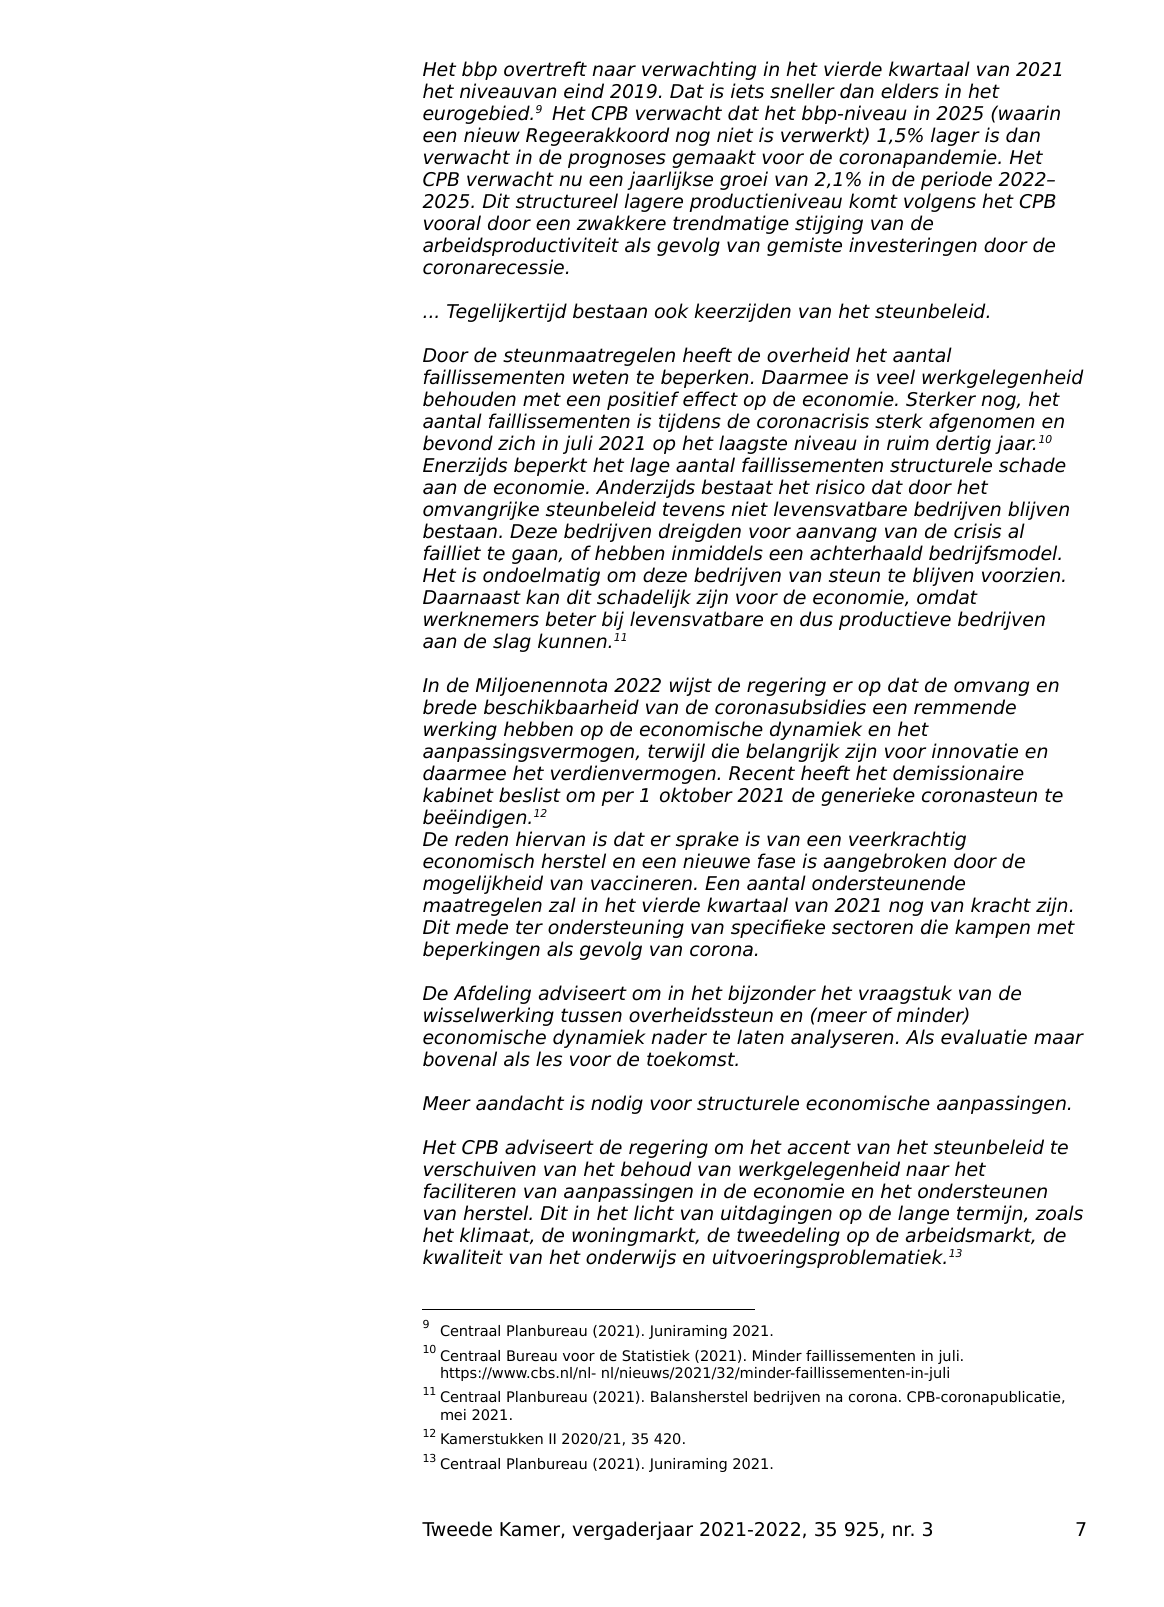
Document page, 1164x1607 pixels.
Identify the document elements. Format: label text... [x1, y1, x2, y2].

text Het CPB adviseert de regering om het accent van het steunbeleid te verschuiven van het behoud van werkgelegenheid naar het faciliteren van aanpassingen in de economie en het ondersteunen van herstel. Dit in het licht van uitdagingen op de lange termijn, zoals het klimaat, de woningmarkt, de tweedeling op de arbeidsmarkt, de kwaliteit van het onderwijs en uitvoeringsproblematiek. [422, 1137, 1087, 1269]
text Meer aandacht is nodig voor structurele economische aanpassingen. [422, 1093, 1087, 1115]
text Centraal Planbureau (2021). Juniraming 2021. [422, 1452, 1087, 1474]
text Door de steunmaatregelen heeft de overheid het aantal faillissementen weten te beperken. Daarmee is veel werkgelegenheid behouden met een positief effect op de economie. Sterker nog, het aantal faillissementen is tijdens de coronacrisis sterk afgenomen en bevond zich in juli 2021 op het laagste niveau in ruim dertig jaar. Enerzijds beperkt het lage aantal faillissementen structurele schade aan de economie. Anderzijds bestaat het risico dat door het omvangrijke steunbeleid tevens niet levensvatbare bedrijven blijven bestaan. Deze bedrijven dreigden voor aanvang van de crisis al failliet te gaan, of hebben inmiddels een achterhaald bedrijfsmodel. Het is ondoelmatig om deze bedrijven van steun te blijven voorzien. [422, 345, 1087, 587]
text Daarnaast kan dit schadelijk zijn voor de economie, omdat werknemers beter bij levensvatbare en dus productieve bedrijven aan de slag kunnen. [422, 587, 1087, 653]
text Het bbp overtreft naar verwachting in het vierde kwartaal van 2021 het niveauvan eind 2019. Dat is iets sneller dan elders in het eurogebied. Het CPB verwacht dat het bbp-niveau in 2025 (waarin een nieuw Regeerakkoord nog niet is verwerkt) 1,5% lager is dan verwacht in de prognoses gemaakt voor de coronapandemie. Het CPB verwacht nu een jaarlijkse groei van 2,1% in de periode 2022–2025. Dit structureel lagere productieniveau komt volgens het CPB vooral door een zwakkere trendmatige stijging van de arbeidsproductiviteit als gevolg van gemiste investeringen door de coronarecessie. [422, 59, 1087, 279]
text In de Miljoenennota 2022 wijst de regering er op dat de omvang en brede beschikbaarheid van de coronasubsidies een remmende werking hebben op de economische dynamiek en het aanpassingsvermogen, terwijl die belangrijk zijn voor innovatie en daarmee het verdienvermogen. Recent heeft het demissionaire kabinet beslist om per 1 oktober 2021 de generieke coronasteun te beëindigen. [422, 675, 1087, 829]
text De reden hiervan is dat er sprake is van een veerkrachtig economisch herstel en een nieuwe fase is aangebroken door de mogelijkheid van vaccineren. Een aantal ondersteunende maatregelen zal in het vierde kwartaal van 2021 nog van kracht zijn. Dit mede ter ondersteuning van specifieke sectoren die kampen met beperkingen als gevolg van corona. [422, 829, 1087, 961]
text Kamerstukken II 2020/21, 35 420. [422, 1427, 1087, 1449]
text Centraal Bureau voor de Statistiek (2021). Minder faillissementen in juli. https://www.cbs.nl/nl- nl/nieuws/2021/32/minder-faillissementen-in-juli [422, 1343, 1087, 1382]
text ... Tegelijkertijd bestaan ook keerzijden van het steunbeleid. [422, 301, 1087, 323]
text De Afdeling adviseert om in het bijzonder het vraagstuk van de wisselwerking tussen overheidssteun en (meer of minder) economische dynamiek nader te laten analyseren. Als evaluatie maar bovenal als les voor de toekomst. [422, 983, 1087, 1071]
text Centraal Planbureau (2021). Balansherstel bedrijven na corona. CPB-coronapublicatie, mei 2021. [422, 1385, 1087, 1424]
text Centraal Planbureau (2021). Juniraming 2021. [422, 1318, 1087, 1341]
